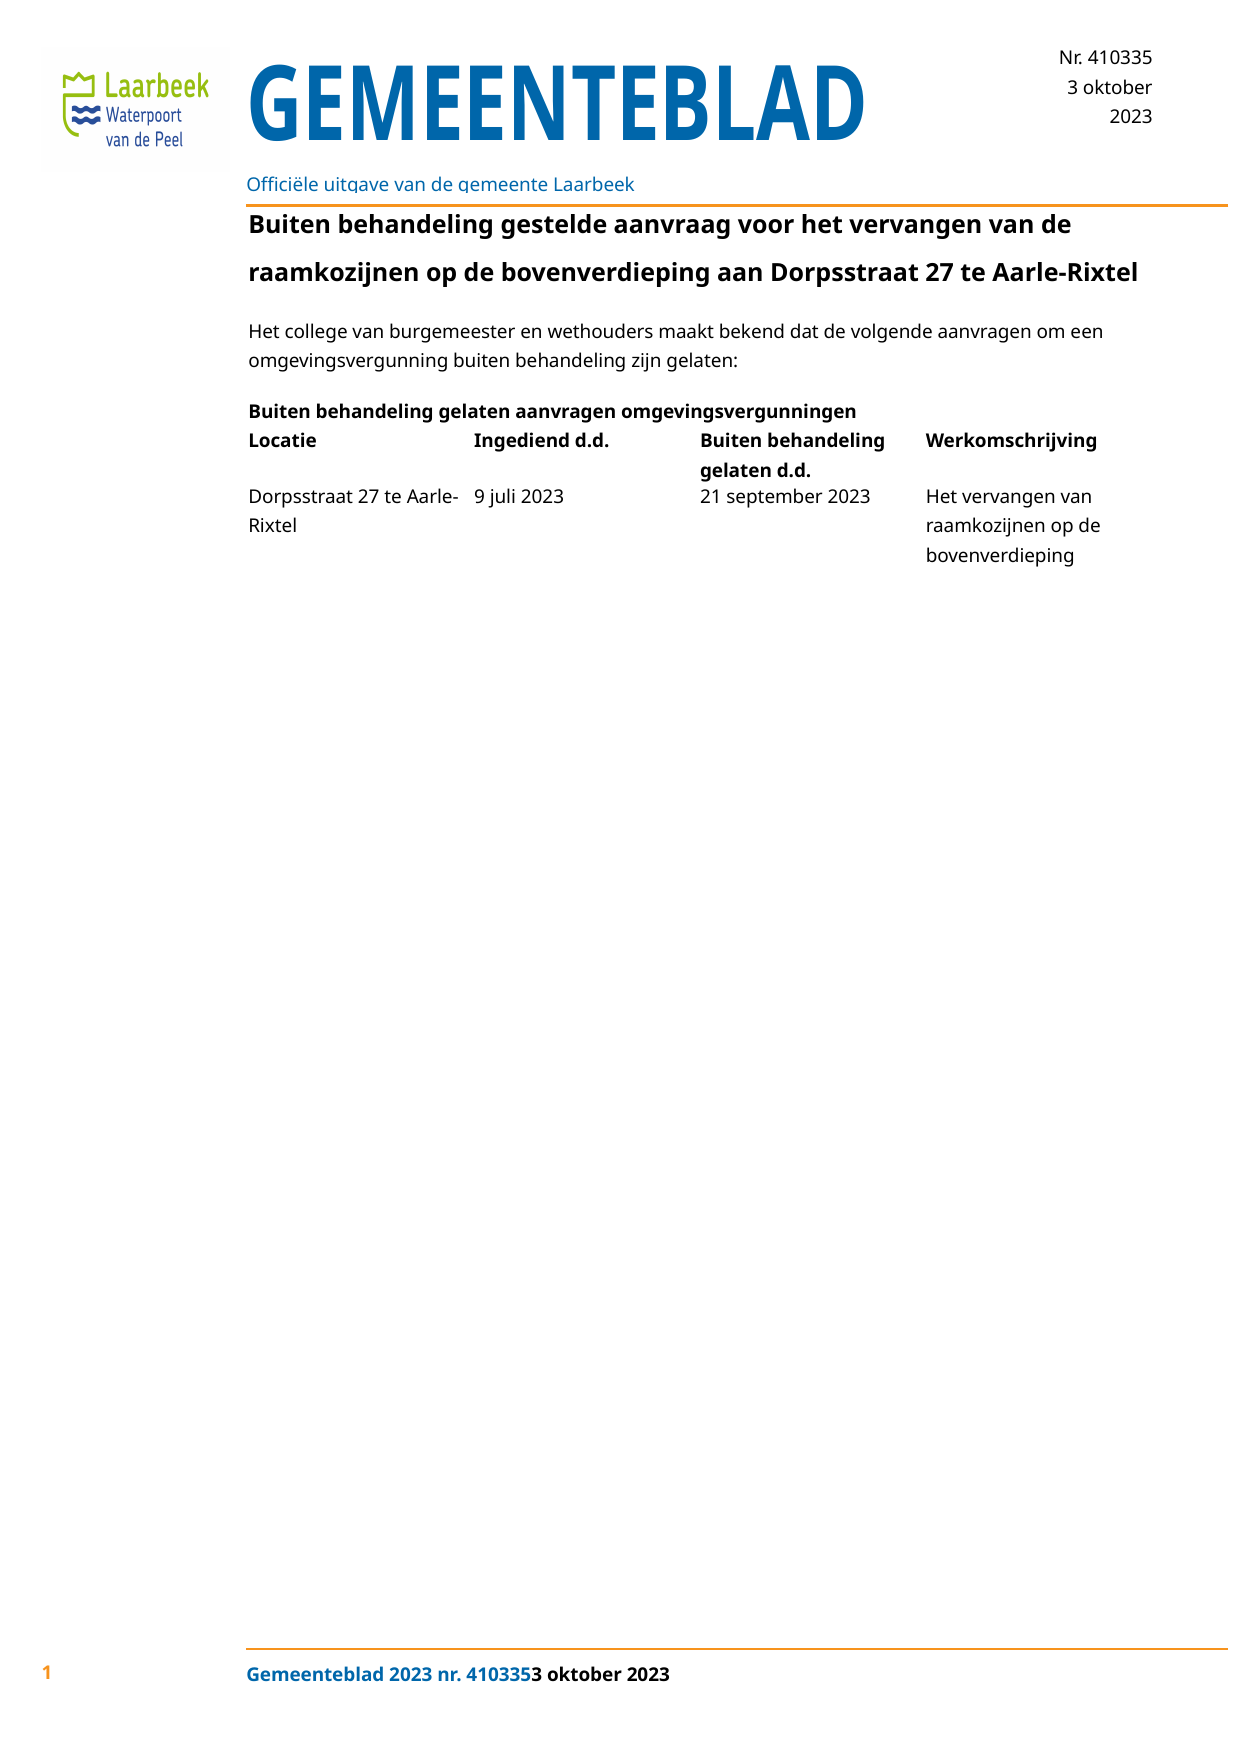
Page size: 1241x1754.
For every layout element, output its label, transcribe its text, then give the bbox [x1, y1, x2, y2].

text Het college van burgemeester en wethouders maakt bekend dat de volgende aanvragen om een omgevingsvergunning buiten behandeling zijn gelaten: [248, 318, 1152, 373]
text Buiten behandeling gelaten aanvragen omgevingsvergunningen [248, 398, 1152, 424]
table_cell Dorpsstraat 27 te Aarle-Rixtel [248, 483, 474, 568]
text Buiten behandeling gestelde aanvraag voor het vervangen van de raamkozijnen op de bovenverdieping aan Dorpsstraat 27 te Aarle-Rixtel [248, 207, 1152, 288]
table_header Ingediend d.d. [474, 428, 700, 483]
table_header Buiten behandeling gelaten d.d. [700, 428, 926, 483]
table_header Locatie [248, 428, 474, 483]
picture [41, 47, 231, 172]
table_cell 21 september 2023 [700, 483, 926, 568]
table_cell Het vervangen van raamkozijnen op de bovenverdieping [926, 483, 1152, 568]
table_cell 9 juli 2023 [474, 483, 700, 568]
table_header Werkomschrijving [926, 428, 1152, 483]
